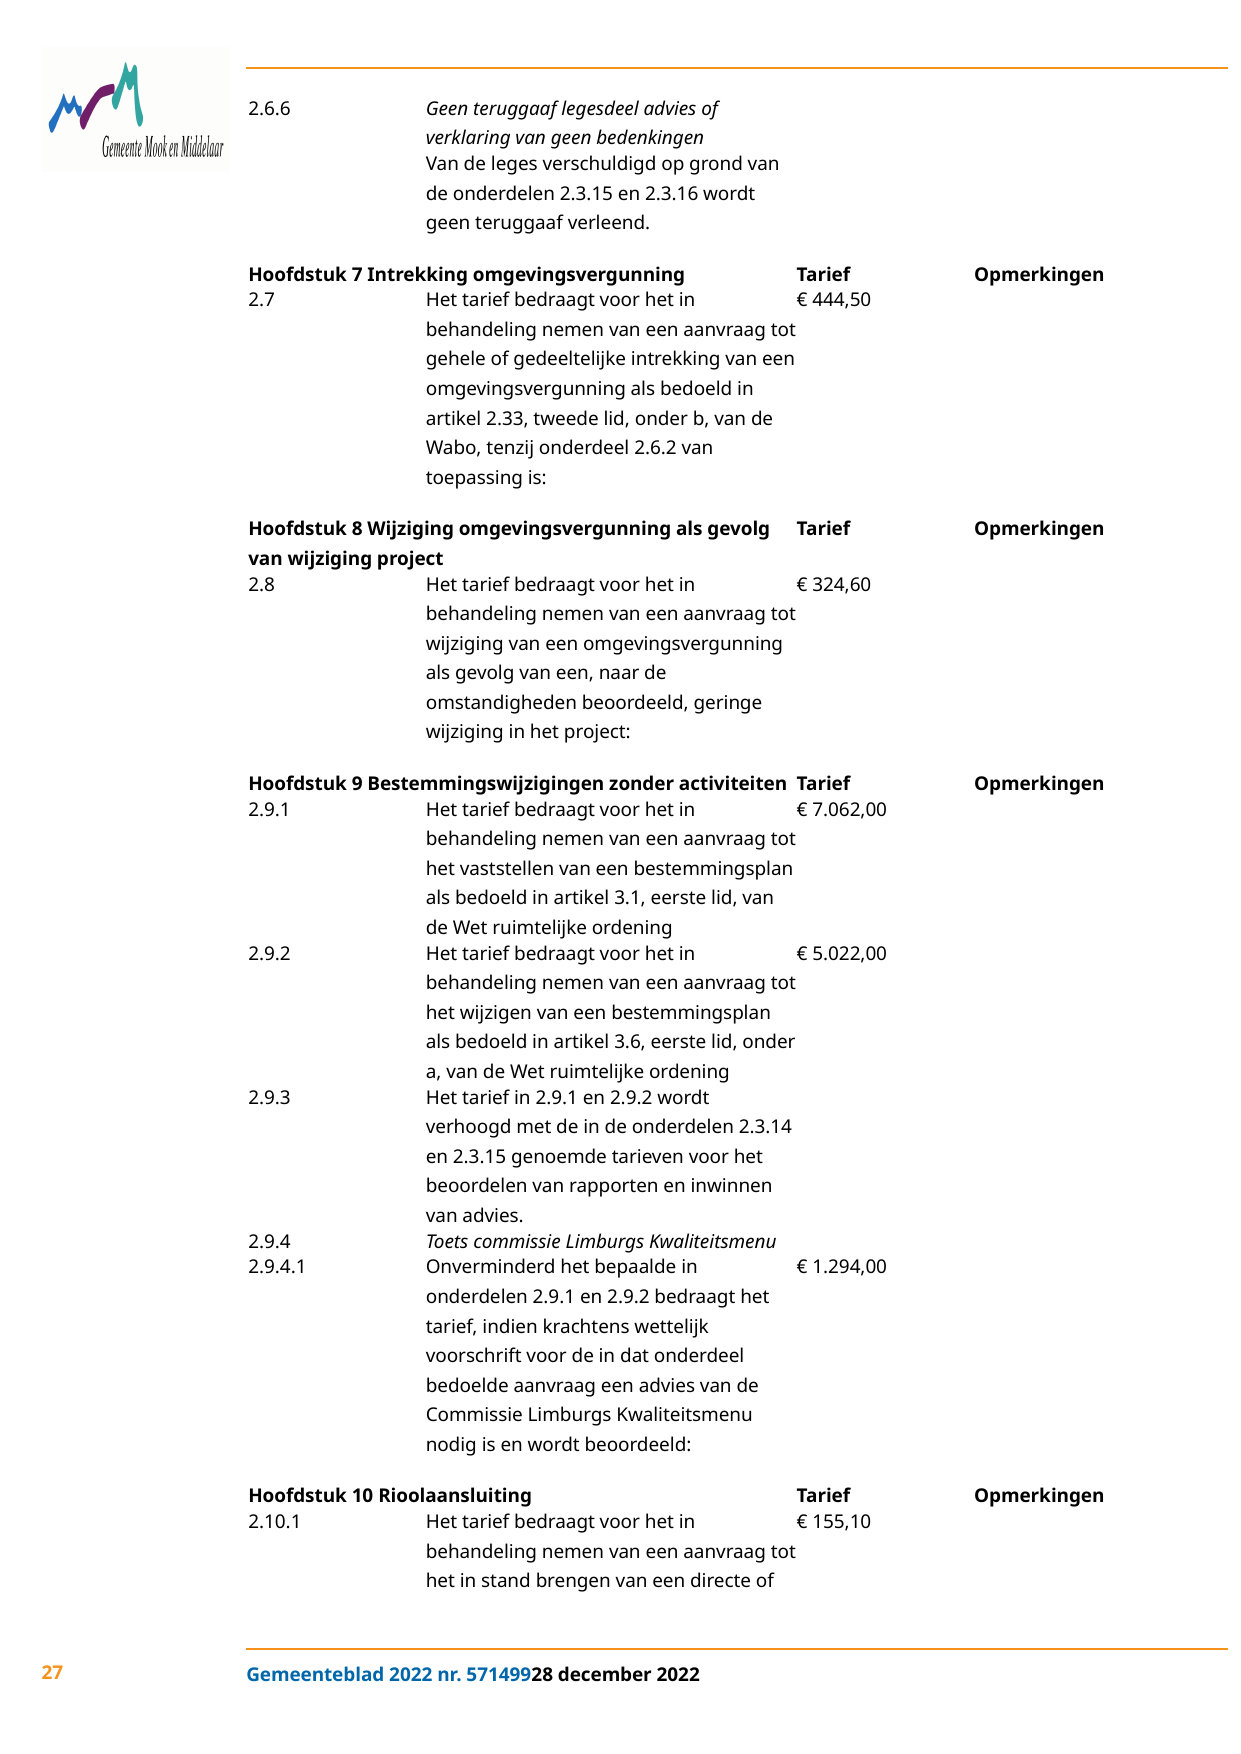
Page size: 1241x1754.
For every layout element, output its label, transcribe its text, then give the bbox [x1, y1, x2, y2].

table_cell [974, 1254, 1152, 1457]
table_cell € 324,60 [796, 571, 974, 744]
table_cell Opmerkingen [974, 261, 1152, 286]
table_cell [974, 490, 1152, 515]
table_cell Tarief [796, 261, 974, 286]
table_cell 2.9.1 [248, 796, 426, 940]
table_cell [974, 571, 1152, 744]
table_cell [248, 1457, 426, 1483]
table_cell [974, 796, 1152, 940]
table_cell [426, 235, 796, 261]
table_cell [974, 1228, 1152, 1254]
table_cell [426, 1457, 796, 1483]
table_cell Het tarief bedraagt voor het in behandeling nemen van een aanvraag tot het in stand brengen van een directe of [426, 1509, 796, 1593]
table_cell [248, 744, 426, 770]
table_cell Van de leges verschuldigd op grond van de onderdelen 2.3.15 en 2.3.16 wordt geen teruggaaf verleend. [426, 150, 796, 235]
table_cell € 1.294,00 [796, 1254, 974, 1457]
table_cell [974, 940, 1152, 1084]
table_cell Opmerkingen [974, 1483, 1152, 1508]
table_cell [796, 150, 974, 235]
table_cell [248, 235, 426, 261]
table_cell [426, 744, 796, 770]
table_cell [426, 490, 796, 515]
table_cell € 155,10 [796, 1509, 974, 1593]
table_cell Tarief [796, 515, 974, 571]
table_cell € 7.062,00 [796, 796, 974, 940]
table_cell Hoofdstuk 7 Intrekking omgevingsvergunning [248, 261, 796, 286]
table_cell Opmerkingen [974, 515, 1152, 571]
table_cell 2.9.2 [248, 940, 426, 1084]
table_cell [974, 150, 1152, 235]
table_cell [796, 1084, 974, 1228]
table_cell 2.9.4.1 [248, 1254, 426, 1457]
table_cell 2.9.4 [248, 1228, 426, 1254]
table_cell [796, 490, 974, 515]
table_cell [974, 1509, 1152, 1593]
table_cell [248, 490, 426, 515]
table_cell [974, 235, 1152, 261]
table_cell [796, 744, 974, 770]
table_cell € 5.022,00 [796, 940, 974, 1084]
table_cell 2.8 [248, 571, 426, 744]
table_cell [974, 1457, 1152, 1483]
table_cell [796, 1228, 974, 1254]
table_cell Het tarief bedraagt voor het in behandeling nemen van een aanvraag tot gehele of gedeeltelijke intrekking van een omgevingsvergunning als bedoeld in artikel 2.33, tweede lid, onder b, van de Wabo, tenzij onderdeel 2.6.2 van toepassing is: [426, 286, 796, 490]
table_cell 2.9.3 [248, 1084, 426, 1228]
table_cell [796, 95, 974, 150]
table_cell [796, 235, 974, 261]
table_cell Hoofdstuk 8 Wijziging omgevingsvergunning als gevolg van wijziging project [248, 515, 796, 571]
table_cell Het tarief bedraagt voor het in behandeling nemen van een aanvraag tot wijziging van een omgevingsvergunning als gevolg van een, naar de omstandigheden beoordeeld, geringe wijziging in het project: [426, 571, 796, 744]
table_cell Hoofdstuk 10 Rioolaansluiting [248, 1483, 796, 1508]
table_cell Het tarief bedraagt voor het in behandeling nemen van een aanvraag tot het wijzigen van een bestemmingsplan als bedoeld in artikel 3.6, eerste lid, onder a, van de Wet ruimtelijke ordening [426, 940, 796, 1084]
table_cell [974, 744, 1152, 770]
table_cell Tarief [796, 1483, 974, 1508]
table_cell [974, 286, 1152, 490]
table_cell 2.7 [248, 286, 426, 490]
table_cell Het tarief in 2.9.1 en 2.9.2 wordt verhoogd met de in de onderdelen 2.3.14 en 2.3.15 genoemde tarieven voor het beoordelen van rapporten en inwinnen van advies. [426, 1084, 796, 1228]
table_cell Geen teruggaaf legesdeel advies of verklaring van geen bedenkingen [426, 95, 796, 150]
table_cell Onverminderd het bepaalde in onderdelen 2.9.1 en 2.9.2 bedraagt het tarief, indien krachtens wettelijk voorschrift voor de in dat onderdeel bedoelde aanvraag een advies van de Commissie Limburgs Kwaliteitsmenu nodig is en wordt beoordeeld: [426, 1254, 796, 1457]
table_cell Opmerkingen [974, 770, 1152, 796]
table_cell [796, 1457, 974, 1483]
table_cell Toets commissie Limburgs Kwaliteitsmenu [426, 1228, 796, 1254]
table_cell Het tarief bedraagt voor het in behandeling nemen van een aanvraag tot het vaststellen van een bestemmingsplan als bedoeld in artikel 3.1, eerste lid, van de Wet ruimtelijke ordening [426, 796, 796, 940]
picture [41, 47, 231, 172]
table_cell Tarief [796, 770, 974, 796]
table_cell Hoofdstuk 9 Bestemmingswijzigingen zonder activiteiten [248, 770, 796, 796]
table_cell [248, 150, 426, 235]
table_cell [974, 95, 1152, 150]
table_cell € 444,50 [796, 286, 974, 490]
table_cell 2.10.1 [248, 1509, 426, 1593]
table_cell 2.6.6 [248, 95, 426, 150]
table_cell [974, 1084, 1152, 1228]
